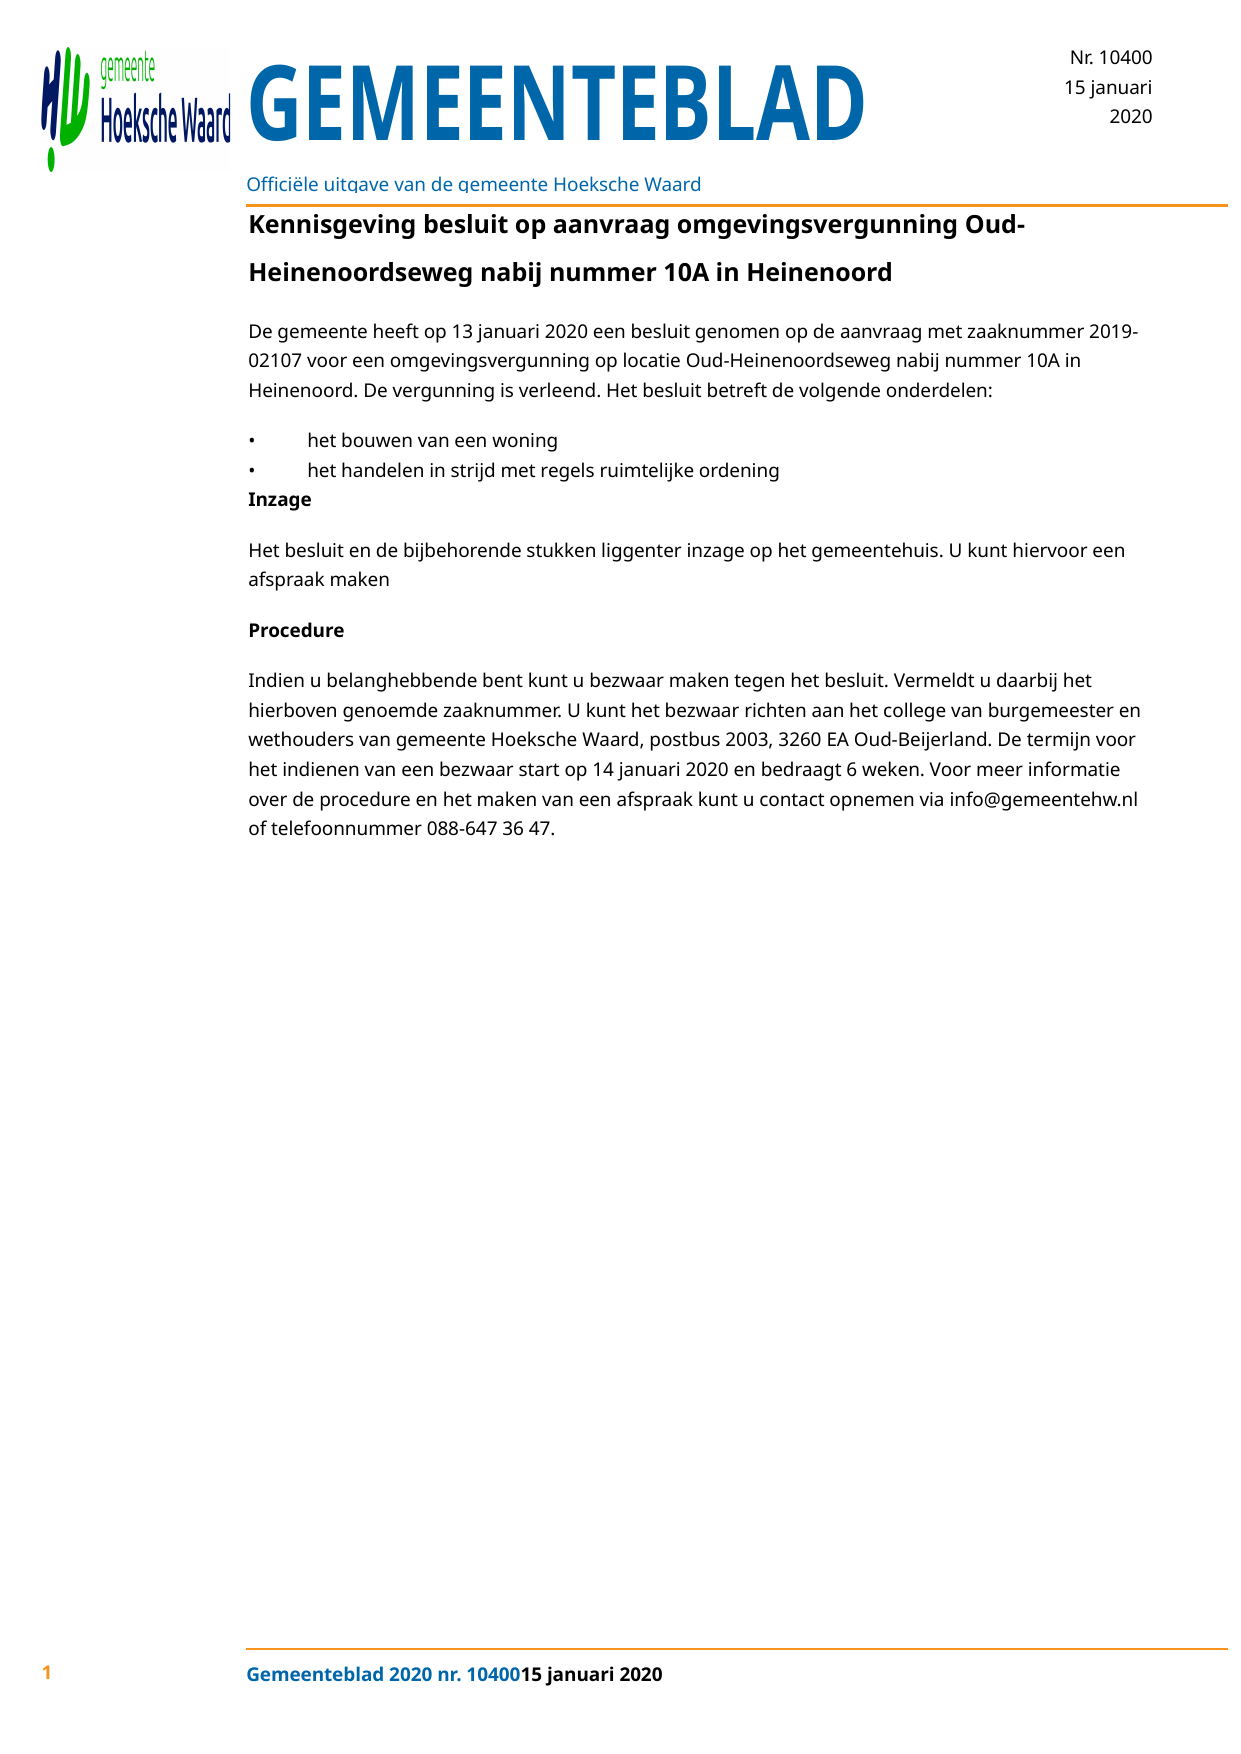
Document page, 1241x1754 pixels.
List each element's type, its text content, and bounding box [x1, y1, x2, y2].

text Indien u belanghebbende bent kunt u bezwaar maken tegen het besluit. Vermeldt u daarbij het hierboven genoemde zaaknummer. U kunt het bezwaar richten aan het college van burgemeester en wethouders van gemeente Hoeksche Waard, postbus 2003, 3260 EA Oud-Beijerland. De termijn voor het indienen van een bezwaar start op 14 januari 2020 en bedraagt 6 weken. Voor meer informatie over de procedure en het maken van een afspraak kunt u contact opnemen via info@gemeentehw.nl of telefoonnummer 088-647 36 47. [248, 667, 1152, 841]
text Kennisgeving besluit op aanvraag omgevingsvergunning Oud-Heinenoordseweg nabij nummer 10A in Heinenoord [248, 207, 1152, 288]
text Procedure [248, 617, 1152, 643]
picture [41, 47, 231, 172]
list het bouwen van een woning [248, 427, 1152, 453]
text Het besluit en de bijbehorende stukken liggenter inzage op het gemeentehuis. U kunt hiervoor een afspraak maken [248, 537, 1152, 592]
text Inzage [248, 487, 1152, 512]
list het handelen in strijd met regels ruimtelijke ordening [248, 457, 1152, 483]
text De gemeente heeft op 13 januari 2020 een besluit genomen op de aanvraag met zaaknummer 2019-02107 voor een omgevingsvergunning op locatie Oud-Heinenoordseweg nabij nummer 10A in Heinenoord. De vergunning is verleend. Het besluit betreft de volgende onderdelen: [248, 318, 1152, 403]
